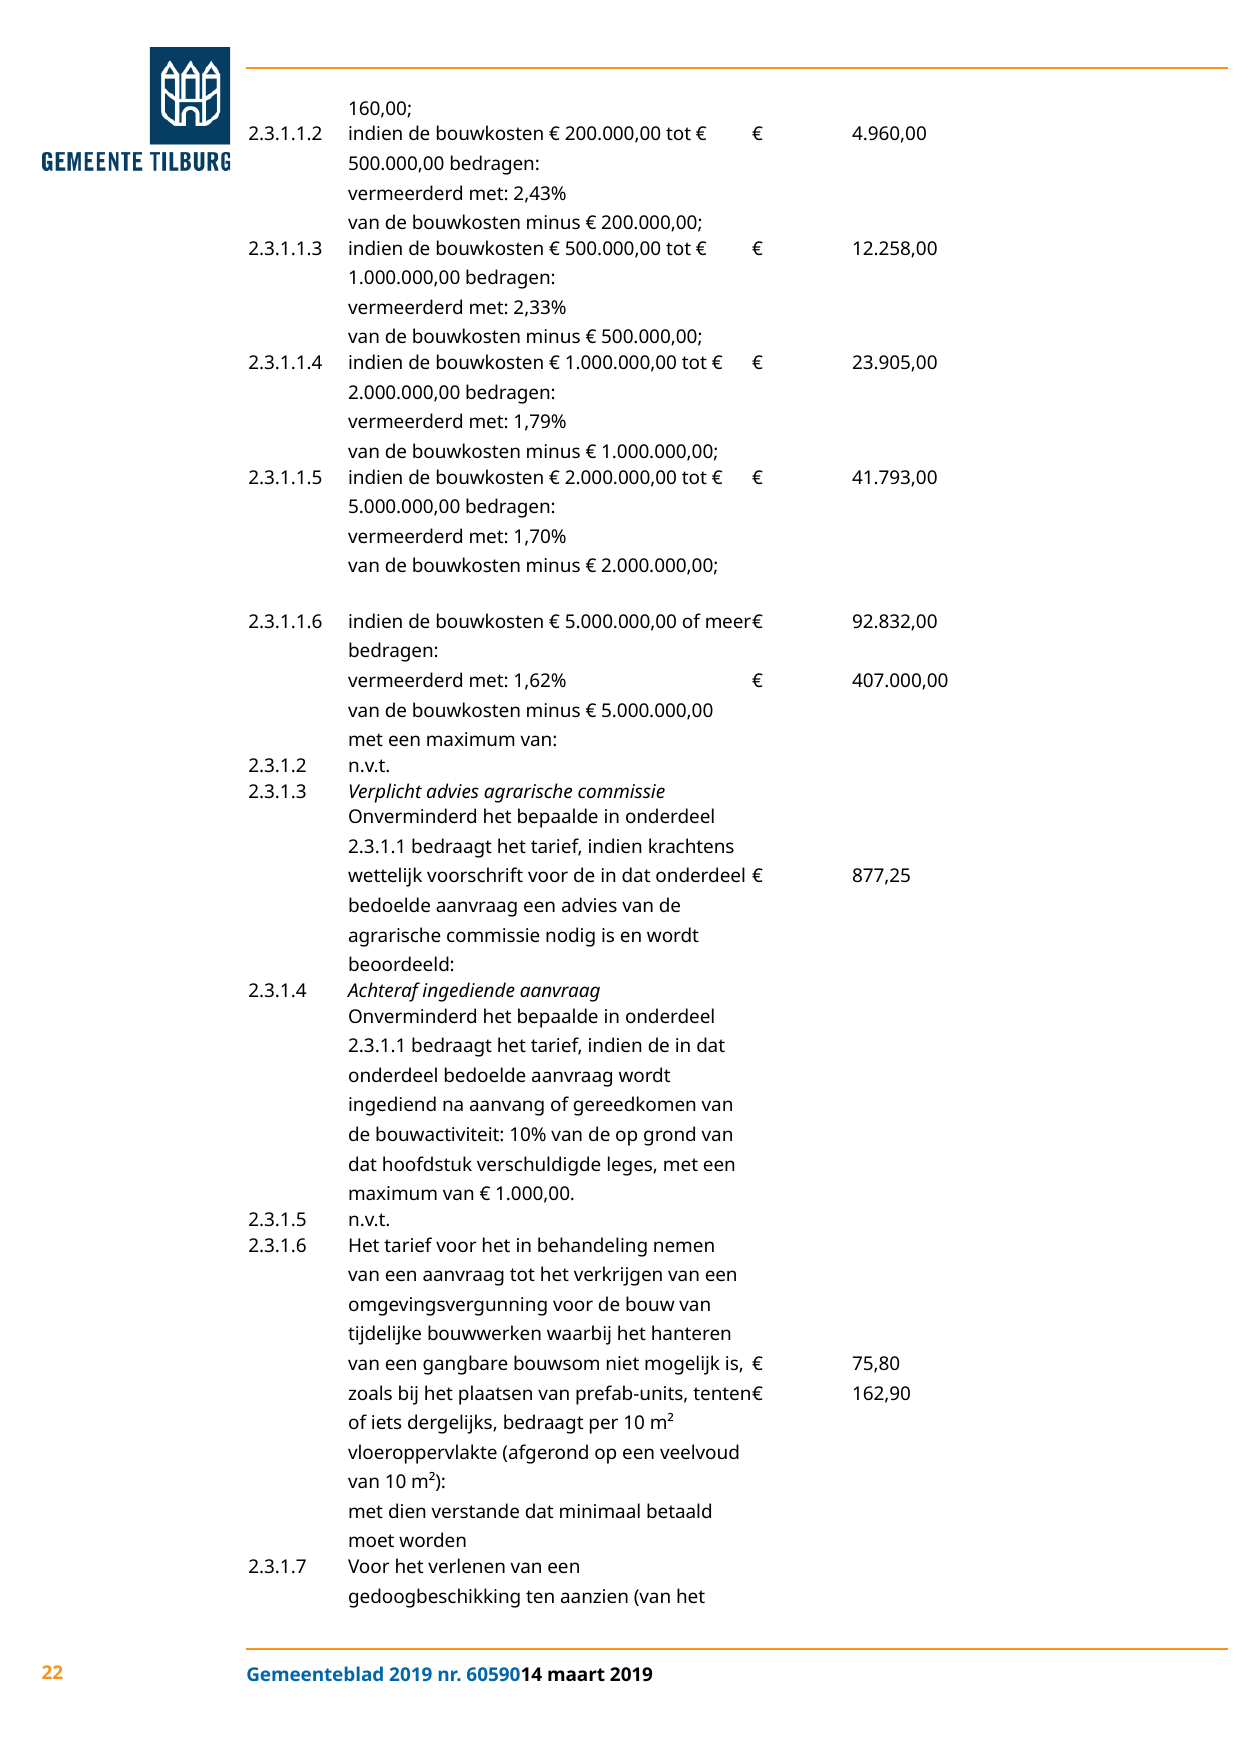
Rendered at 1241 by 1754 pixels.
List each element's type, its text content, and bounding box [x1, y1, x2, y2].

table_cell [248, 95, 348, 121]
table_cell [248, 1003, 348, 1206]
table_cell [752, 977, 852, 1003]
table_cell 23.905,00 [852, 350, 1152, 464]
table_cell 2.3.1.1.5 [248, 464, 348, 608]
table_cell [852, 1206, 1152, 1232]
table_cell € [752, 804, 852, 977]
table_cell 92.832,00 407.000,00 [852, 608, 1152, 752]
table_cell [752, 778, 852, 803]
table_cell 4.960,00 [852, 121, 1152, 235]
table_cell [852, 778, 1152, 803]
table_cell 2.3.1.2 [248, 752, 348, 778]
table_cell 2.3.1.6 [248, 1232, 348, 1553]
table_cell 2.3.1.7 [248, 1554, 348, 1609]
table_cell Verplicht advies agrarische commissie [348, 778, 752, 803]
table_cell n.v.t. [348, 1206, 752, 1232]
table_cell € € [752, 608, 852, 752]
table_cell 2.3.1.5 [248, 1206, 348, 1232]
table_cell [752, 95, 852, 121]
table_cell 877,25 [852, 804, 1152, 977]
table_cell € € [752, 1232, 852, 1553]
table_cell indien de bouwkosten € 500.000,00 tot € 1.000.000,00 bedragen: vermeerderd met: 2,33% van de bouwkosten minus € 500.000,00; [348, 235, 752, 349]
table_cell Onverminderd het bepaalde in onderdeel 2.3.1.1 bedraagt het tarief, indien krachtens wettelijk voorschrift voor de in dat onderdeel bedoelde aanvraag een advies van de agrarische commissie nodig is en wordt beoordeeld: [348, 804, 752, 977]
table_cell 2.3.1.1.2 [248, 121, 348, 235]
table_cell € [752, 235, 852, 349]
table_cell € [752, 350, 852, 464]
table_cell Onverminderd het bepaalde in onderdeel 2.3.1.1 bedraagt het tarief, indien de in dat onderdeel bedoelde aanvraag wordt ingediend na aanvang of gereedkomen van de bouwactiviteit: 10% van de op grond van dat hoofdstuk verschuldigde leges, met een maximum van € 1.000,00. [348, 1003, 752, 1206]
table_cell Voor het verlenen van een gedoogbeschikking ten aanzien (van het [348, 1554, 752, 1609]
table_cell 2.3.1.3 [248, 778, 348, 803]
table_cell indien de bouwkosten € 1.000.000,00 tot € 2.000.000,00 bedragen: vermeerderd met: 1,79% van de bouwkosten minus € 1.000.000,00; [348, 350, 752, 464]
table_cell € [752, 121, 852, 235]
table_cell [852, 1003, 1152, 1206]
table_cell [752, 1003, 852, 1206]
table_cell 2.3.1.4 [248, 977, 348, 1003]
table_cell 2.3.1.1.3 [248, 235, 348, 349]
table_cell indien de bouwkosten € 2.000.000,00 tot € 5.000.000,00 bedragen: vermeerderd met: 1,70% van de bouwkosten minus € 2.000.000,00; [348, 464, 752, 608]
table_cell n.v.t. [348, 752, 752, 778]
table_cell Achteraf ingediende aanvraag [348, 977, 752, 1003]
table_cell [752, 752, 852, 778]
table_cell 2.3.1.1.4 [248, 350, 348, 464]
table_cell [248, 804, 348, 977]
table_cell [852, 977, 1152, 1003]
table_cell € [752, 464, 852, 608]
table_cell 160,00; [348, 95, 752, 121]
table_cell 75,80 162,90 [852, 1232, 1152, 1553]
table_cell [752, 1554, 852, 1609]
table_cell [852, 1554, 1152, 1609]
picture [41, 47, 231, 172]
table_cell Het tarief voor het in behandeling nemen van een aanvraag tot het verkrijgen van een omgevingsvergunning voor de bouw van tijdelijke bouwwerken waarbij het hanteren van een gangbare bouwsom niet mogelijk is, zoals bij het plaatsen van prefab-units, tenten of iets dergelijks, bedraagt per 10 m² vloeroppervlakte (afgerond op een veelvoud van 10 m²): met dien verstande dat minimaal betaald moet worden [348, 1232, 752, 1553]
table_cell 41.793,00 [852, 464, 1152, 608]
table_cell [752, 1206, 852, 1232]
table_cell indien de bouwkosten € 5.000.000,00 of meer bedragen: vermeerderd met: 1,62% van de bouwkosten minus € 5.000.000,00 met een maximum van: [348, 608, 752, 752]
table_cell indien de bouwkosten € 200.000,00 tot € 500.000,00 bedragen: vermeerderd met: 2,43% van de bouwkosten minus € 200.000,00; [348, 121, 752, 235]
table_cell 2.3.1.1.6 [248, 608, 348, 752]
table_cell [852, 752, 1152, 778]
table_cell 12.258,00 [852, 235, 1152, 349]
table_cell [852, 95, 1152, 121]
